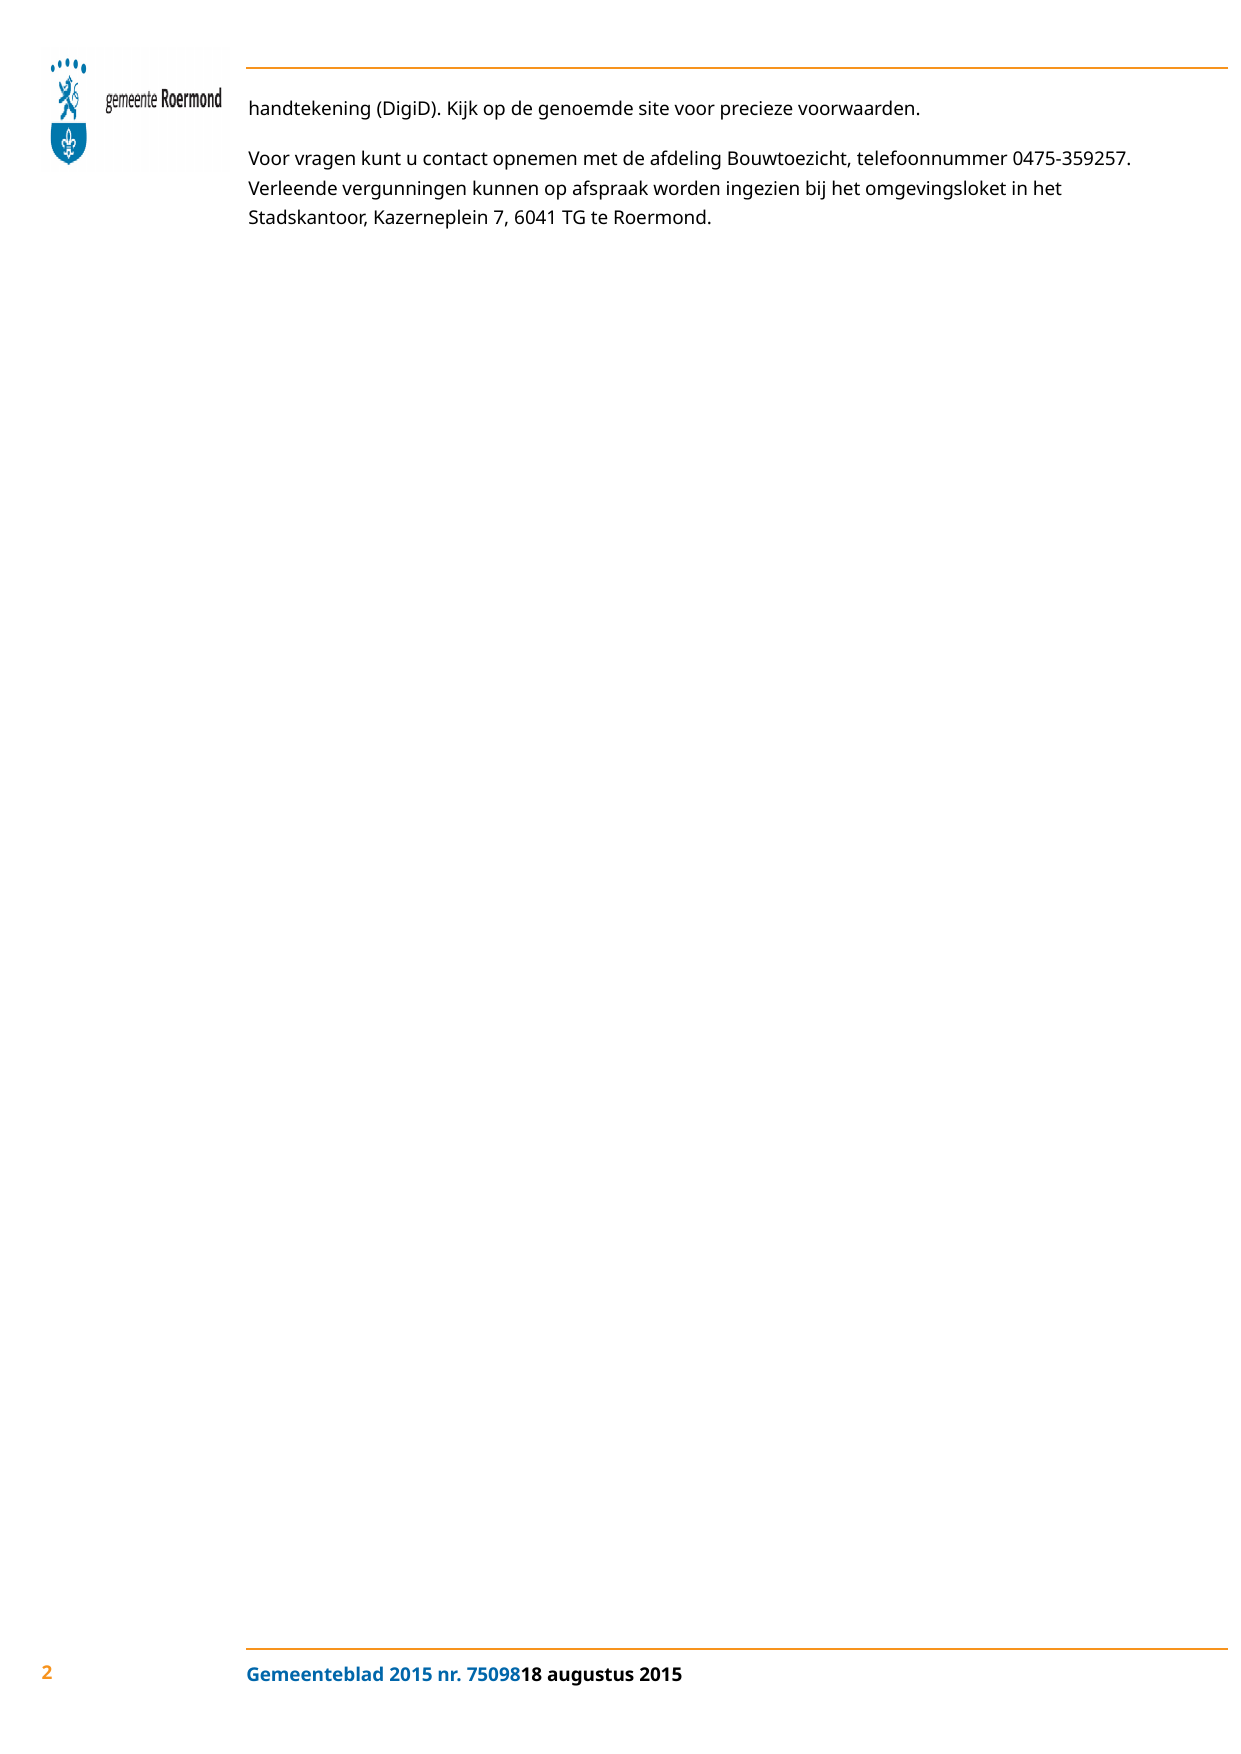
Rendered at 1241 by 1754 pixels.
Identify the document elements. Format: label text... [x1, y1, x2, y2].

text handtekening (DigiD). Kijk op de genoemde site voor precieze voorwaarden. [248, 95, 1152, 121]
text Voor vragen kunt u contact opnemen met de afdeling Bouwtoezicht, telefoonnummer 0475-359257. Verleende vergunningen kunnen op afspraak worden ingezien bij het omgevingsloket in het Stadskantoor, Kazerneplein 7, 6041 TG te Roermond. [248, 145, 1152, 230]
picture [41, 47, 231, 172]
